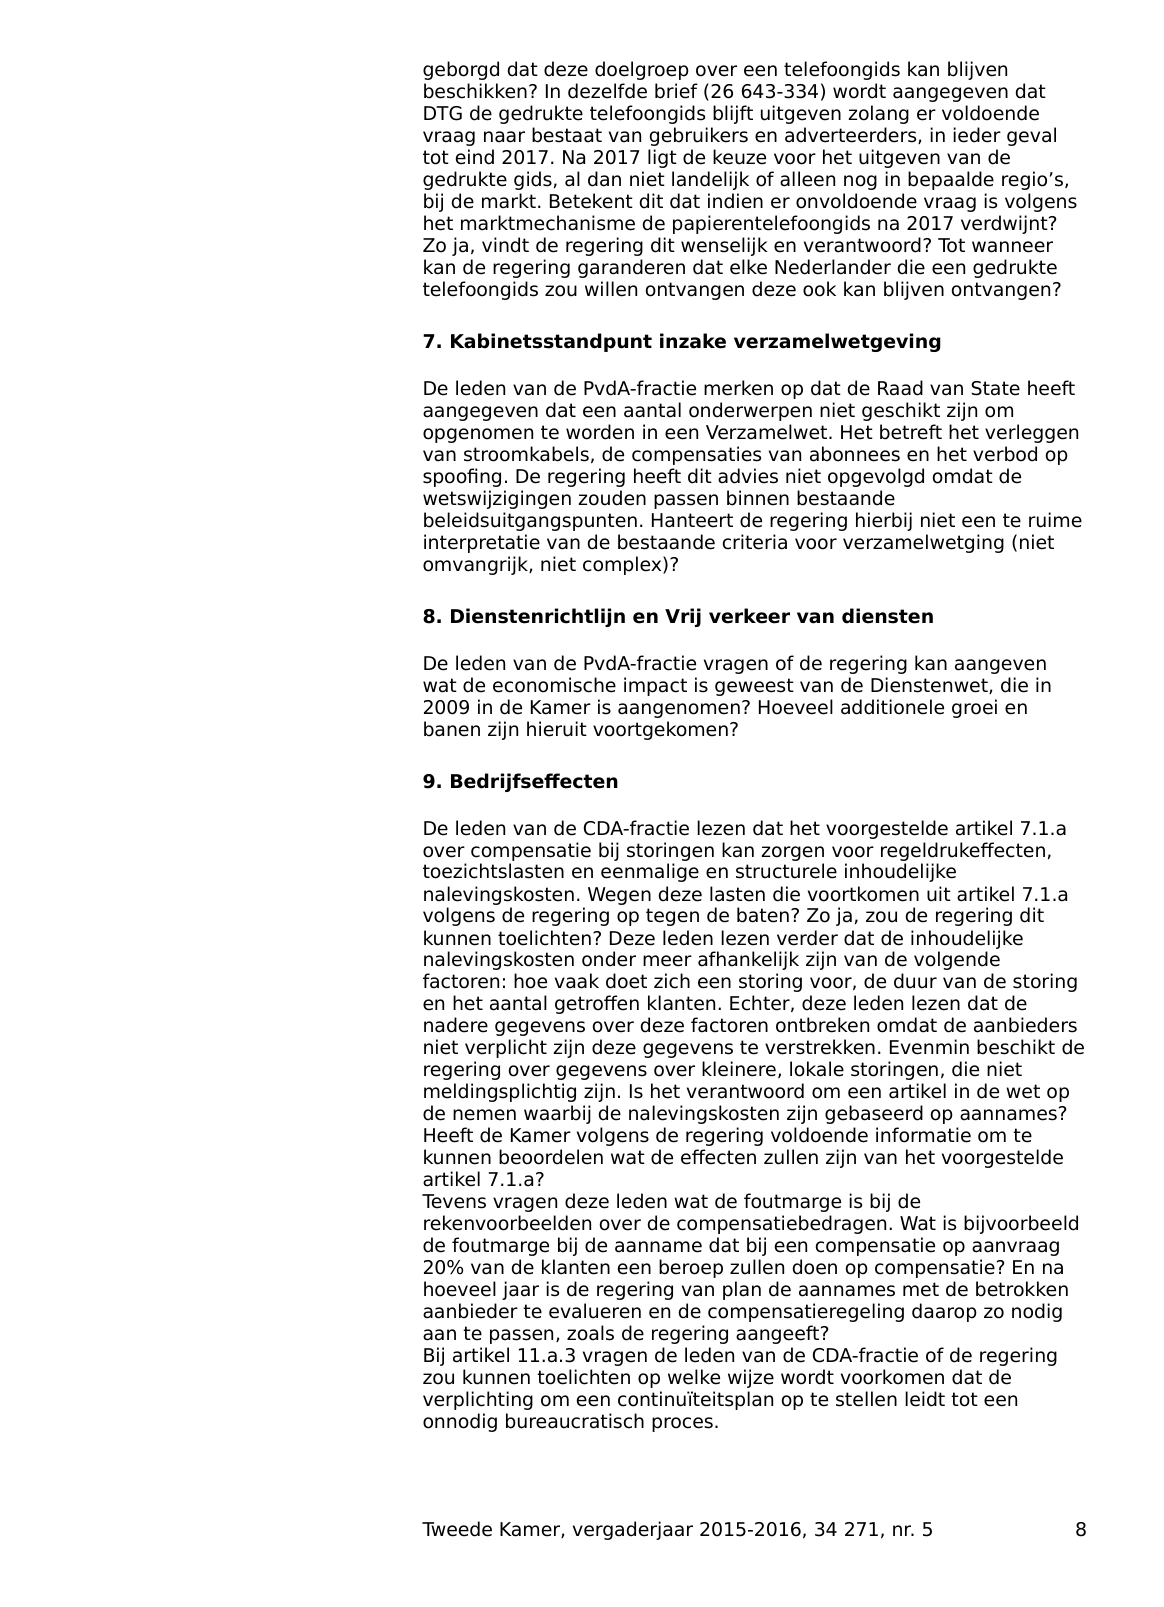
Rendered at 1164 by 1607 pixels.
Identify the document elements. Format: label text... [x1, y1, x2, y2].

text De leden van de PvdA-fractie vragen of de regering kan aangeven wat de economische impact is geweest van de Dienstenwet, die in 2009 in de Kamer is aangenomen? Hoeveel additionele groei en banen zijn hieruit voortgekomen? [422, 653, 1087, 741]
text geborgd dat deze doelgroep over een telefoongids kan blijven beschikken? In dezelfde brief (26 643-334) wordt aangegeven dat DTG de gedrukte telefoongids blijft uitgeven zolang er voldoende vraag naar bestaat van gebruikers en adverteerders, in ieder geval tot eind 2017. Na 2017 ligt de keuze voor het uitgeven van de gedrukte gids, al dan niet landelijk of alleen nog in bepaalde regio’s, bij de markt. Betekent dit dat indien er onvoldoende vraag is volgens het marktmechanisme de papierentelefoongids na 2017 verdwijnt? Zo ja, vindt de regering dit wenselijk en verantwoord? Tot wanneer kan de regering garanderen dat elke Nederlander die een gedrukte telefoongids zou willen ontvangen deze ook kan blijven ontvangen? [422, 59, 1087, 301]
text Tevens vragen deze leden wat de foutmarge is bij de rekenvoorbeelden over de compensatiebedragen. Wat is bijvoorbeeld de foutmarge bij de aanname dat bij een compensatie op aanvraag 20% van de klanten een beroep zullen doen op compensatie? En na hoeveel jaar is de regering van plan de aannames met de betrokken aanbieder te evalueren en de compensatieregeling daarop zo nodig aan te passen, zoals de regering aangeeft? [422, 1191, 1087, 1345]
subtitle 7. Kabinetsstandpunt inzake verzamelwetgeving [422, 331, 1087, 353]
subtitle 9. Bedrijfseffecten [422, 771, 1087, 792]
text De leden van de CDA-fractie lezen dat het voorgestelde artikel 7.1.a over compensatie bij storingen kan zorgen voor regeldrukeffecten, toezichtslasten en eenmalige en structurele inhoudelijke nalevingskosten. Wegen deze lasten die voortkomen uit artikel 7.1.a volgens de regering op tegen de baten? Zo ja, zou de regering dit kunnen toelichten? Deze leden lezen verder dat de inhoudelijke nalevingskosten onder meer afhankelijk zijn van de volgende factoren: hoe vaak doet zich een storing voor, de duur van de storing en het aantal getroffen klanten. Echter, deze leden lezen dat de nadere gegevens over deze factoren ontbreken omdat de aanbieders niet verplicht zijn deze gegevens te verstrekken. Evenmin beschikt de regering over gegevens over kleinere, lokale storingen, die niet meldingsplichtig zijn. Is het verantwoord om een artikel in de wet op de nemen waarbij de nalevingskosten zijn gebaseerd op aannames? Heeft de Kamer volgens de regering voldoende informatie om te kunnen beoordelen wat de effecten zullen zijn van het voorgestelde artikel 7.1.a? [422, 817, 1087, 1191]
subtitle 8. Dienstenrichtlijn en Vrij verkeer van diensten [422, 606, 1087, 628]
text Bij artikel 11.a.3 vragen de leden van de CDA-fractie of de regering zou kunnen toelichten op welke wijze wordt voorkomen dat de verplichting om een continuïteitsplan op te stellen leidt tot een onnodig bureaucratisch proces. [422, 1345, 1087, 1433]
text De leden van de PvdA-fractie merken op dat de Raad van State heeft aangegeven dat een aantal onderwerpen niet geschikt zijn om opgenomen te worden in een Verzamelwet. Het betreft het verleggen van stroomkabels, de compensaties van abonnees en het verbod op spoofing. De regering heeft dit advies niet opgevolgd omdat de wetswijzigingen zouden passen binnen bestaande beleidsuitgangspunten. Hanteert de regering hierbij niet een te ruime interpretatie van de bestaande criteria voor verzamelwetging (niet omvangrijk, niet complex)? [422, 378, 1087, 576]
